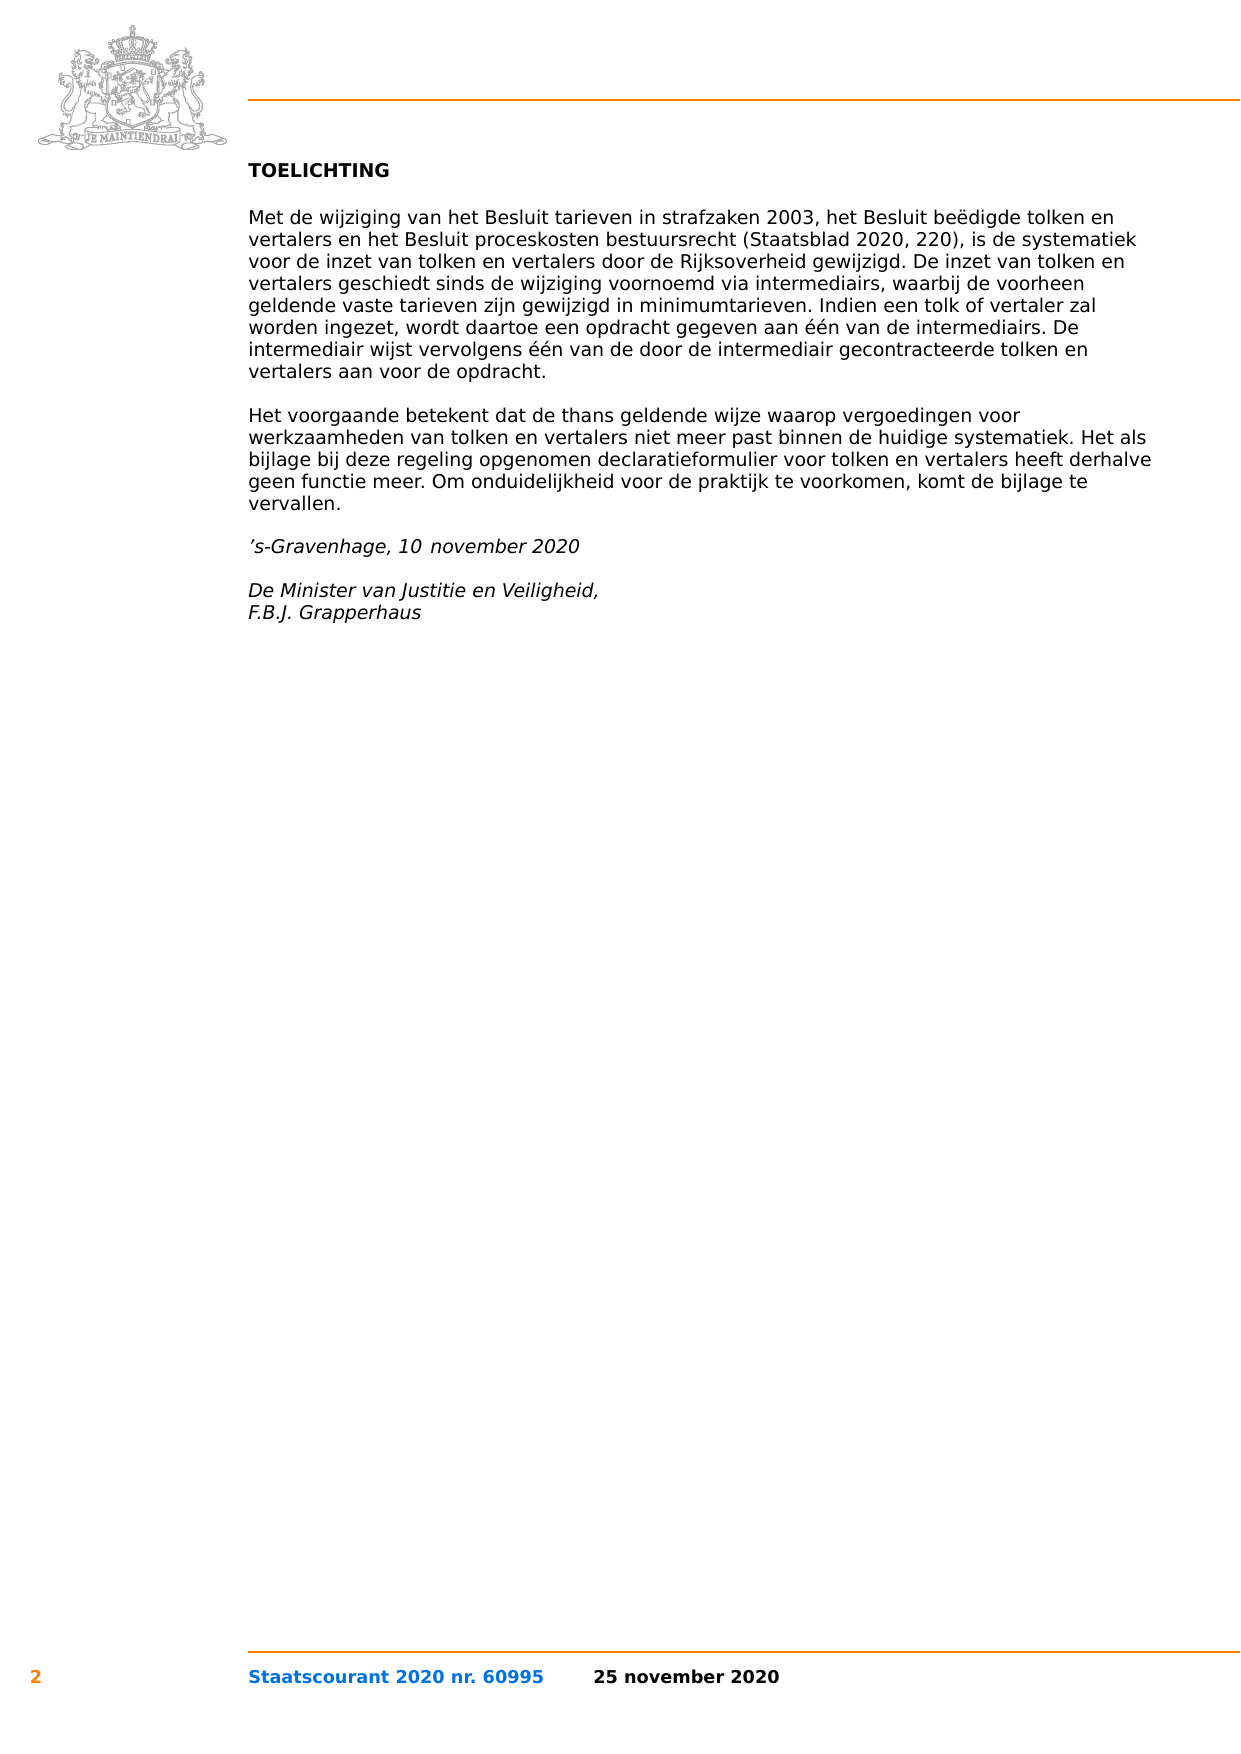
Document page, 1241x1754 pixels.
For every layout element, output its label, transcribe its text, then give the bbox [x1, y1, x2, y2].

text Met de wijziging van het Besluit tarieven in strafzaken 2003, het Besluit beëdigde tolken en vertalers en het Besluit proceskosten bestuursrecht (Staatsblad 2020, 220), is de systematiek voor de inzet van tolken en vertalers door de Rijksoverheid gewijzigd. De inzet van tolken en vertalers geschiedt sinds de wijziging voornoemd via intermediairs, waarbij de voorheen geldende vaste tarieven zijn gewijzigd in minimumtarieven. Indien een tolk of vertaler zal worden ingezet, wordt daartoe een opdracht gegeven aan één van de intermediairs. De intermediair wijst vervolgens één van de door de intermediair gecontracteerde tolken en vertalers aan voor de opdracht. [248, 207, 1163, 383]
picture [38, 25, 227, 150]
text Het voorgaande betekent dat de thans geldende wijze waarop vergoedingen voor werkzaamheden van tolken en vertalers niet meer past binnen de huidige systematiek. Het als bijlage bij deze regeling opgenomen declaratieformulier voor tolken en vertalers heeft derhalve geen functie meer. Om onduidelijkheid voor de praktijk te voorkomen, komt de bijlage te vervallen. [248, 404, 1163, 514]
text De Minister van Justitie en Veiligheid, F.B.J. Grapperhaus [248, 580, 1163, 624]
subtitle TOELICHTING [248, 160, 1163, 182]
text ’s-Gravenhage, 10 november 2020 [248, 536, 1163, 558]
